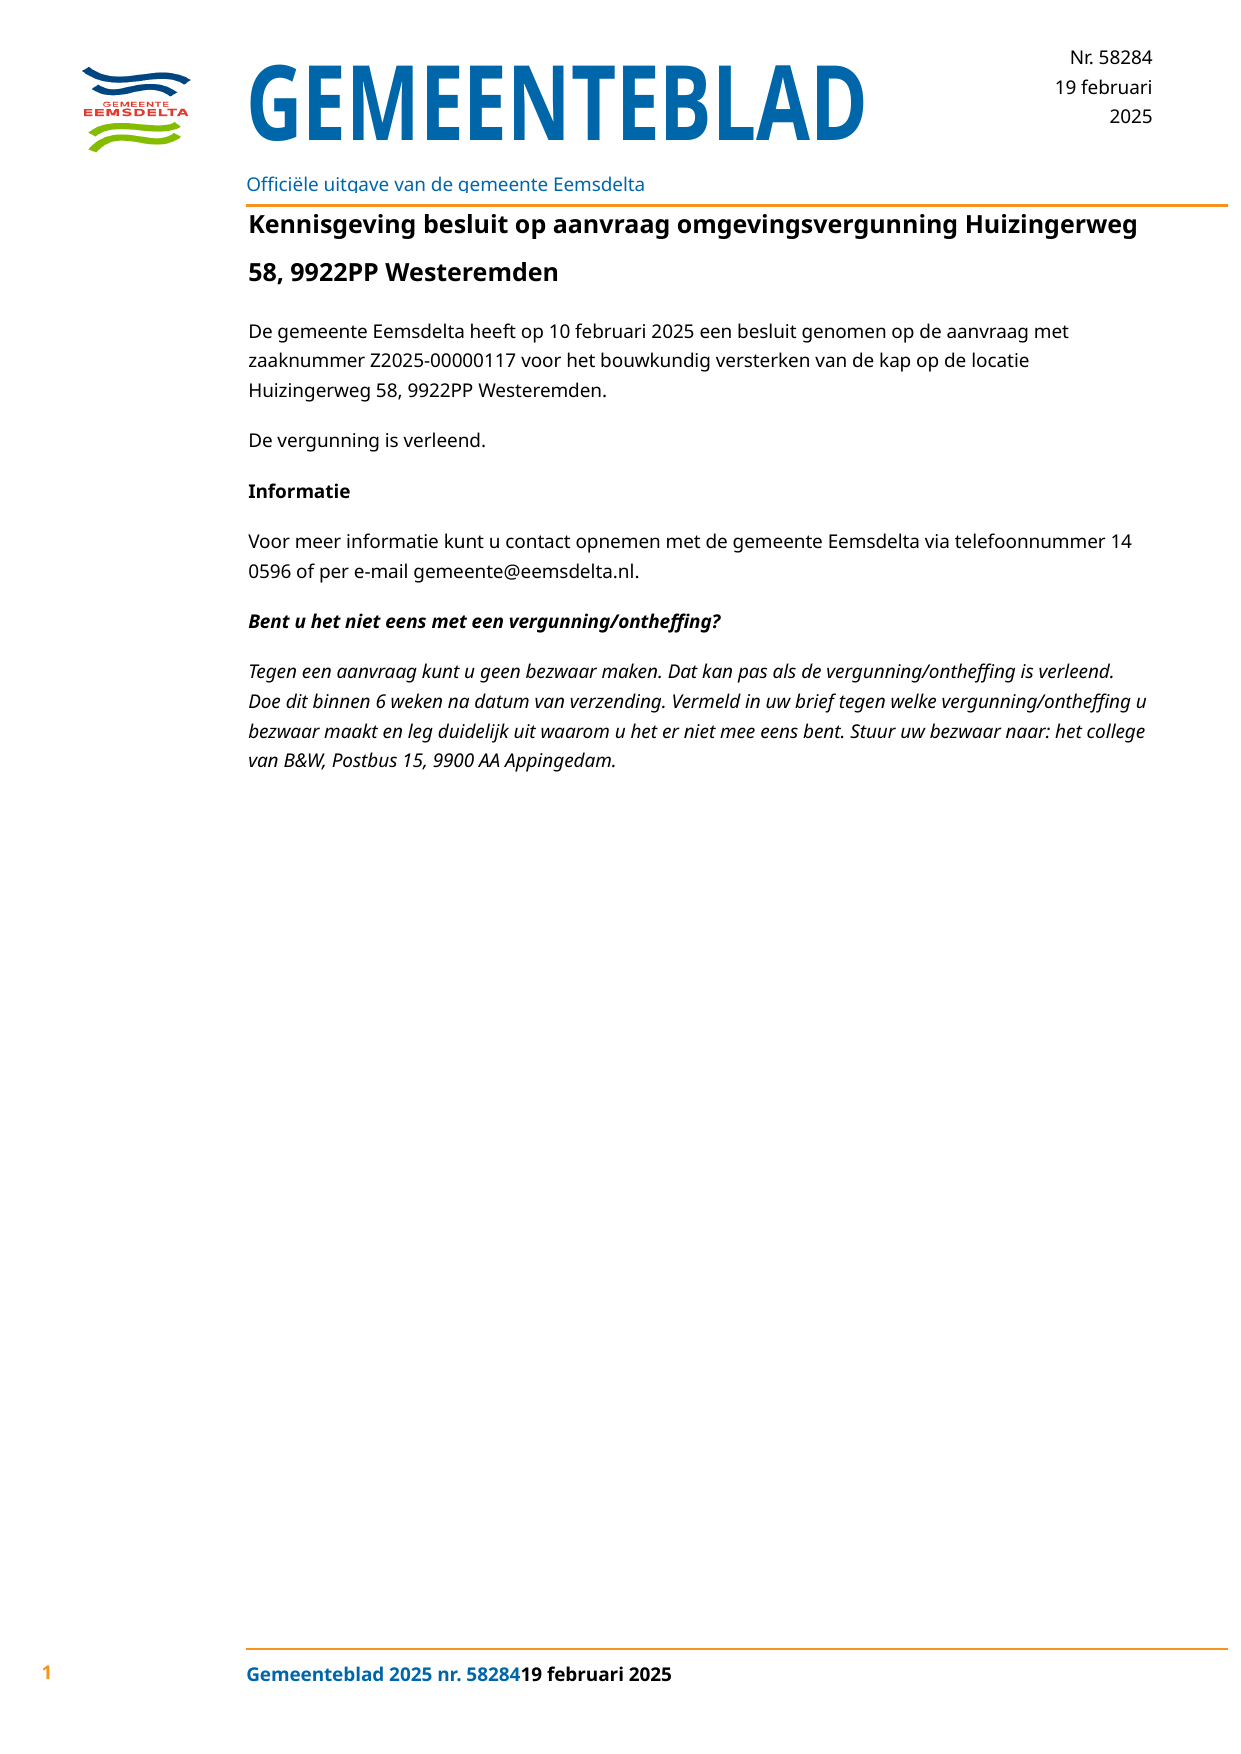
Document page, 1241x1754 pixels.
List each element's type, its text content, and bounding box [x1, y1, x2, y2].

text Tegen een aanvraag kunt u geen bezwaar maken. Dat kan pas als de vergunning/ontheffing is verleend. Doe dit binnen 6 weken na datum van verzending. Vermeld in uw brief tegen welke vergunning/ontheffing u bezwaar maakt en leg duidelijk uit waarom u het er niet mee eens bent. Stuur uw bezwaar naar: het college van B&W, Postbus 15, 9900 AA Appingedam. [248, 659, 1152, 773]
text De vergunning is verleend. [248, 427, 1152, 453]
picture [41, 47, 231, 172]
text Voor meer informatie kunt u contact opnemen met de gemeente Eemsdelta via telefoonnummer 14 0596 of per e-mail gemeente@eemsdelta.nl. [248, 528, 1152, 584]
text Bent u het niet eens met een vergunning/ontheffing? [248, 608, 1152, 634]
text De gemeente Eemsdelta heeft op 10 februari 2025 een besluit genomen op de aanvraag met zaaknummer Z2025-00000117 voor het bouwkundig versterken van de kap op de locatie Huizingerweg 58, 9922PP Westeremden. [248, 318, 1152, 403]
text Informatie [248, 478, 1152, 504]
text Kennisgeving besluit op aanvraag omgevingsvergunning Huizingerweg 58, 9922PP Westeremden [248, 207, 1152, 288]
